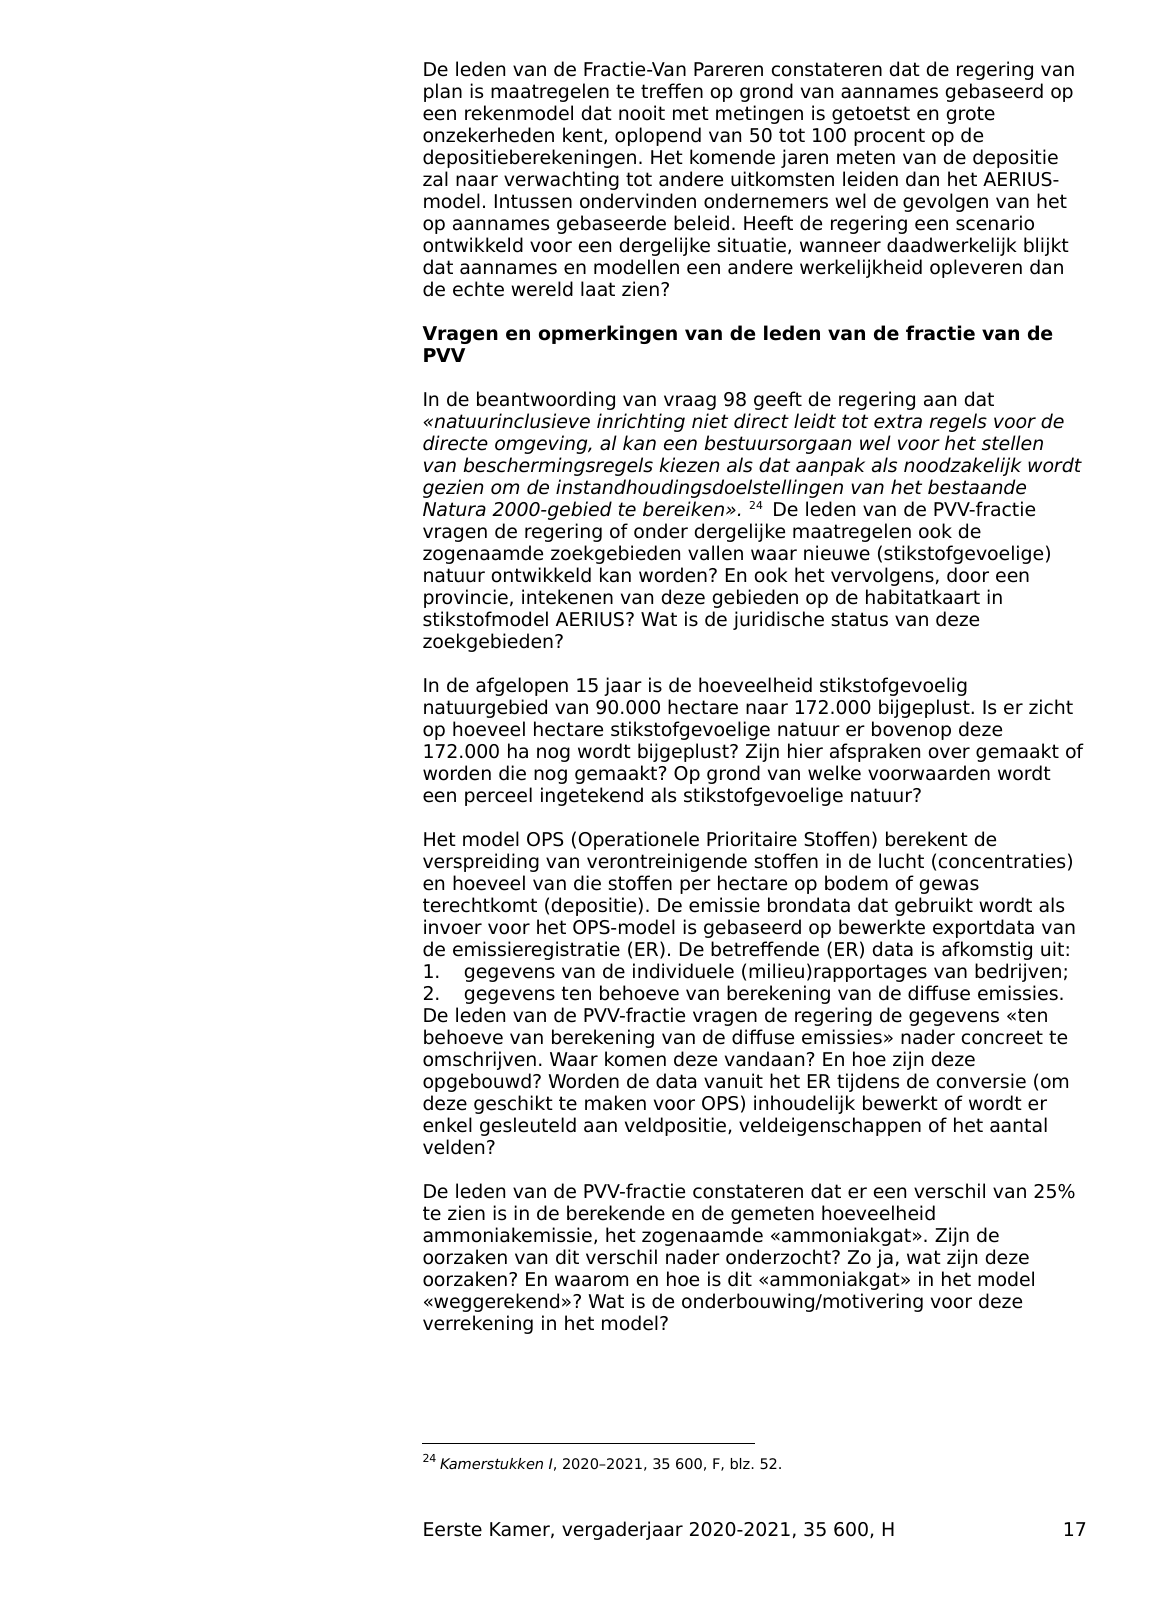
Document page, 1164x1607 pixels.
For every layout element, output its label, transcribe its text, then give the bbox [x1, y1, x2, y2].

text In de afgelopen 15 jaar is de hoeveelheid stikstofgevoelig natuurgebied van 90.000 hectare naar 172.000 bijgeplust. Is er zicht op hoeveel hectare stikstofgevoelige natuur er bovenop deze 172.000 ha nog wordt bijgeplust? Zijn hier afspraken over gemaakt of worden die nog gemaakt? Op grond van welke voorwaarden wordt een perceel ingetekend als stikstofgevoelige natuur? [422, 675, 1087, 807]
text De leden van de PVV-fractie vragen de regering de gegevens «ten behoeve van berekening van de diffuse emissies» nader concreet te omschrijven. Waar komen deze vandaan? En hoe zijn deze opgebouwd? Worden de data vanuit het ER tijdens de conversie (om deze geschikt te maken voor OPS) inhoudelijk bewerkt of wordt er enkel gesleuteld aan veldpositie, veldeigenschappen of het aantal velden? [422, 1005, 1087, 1159]
text Kamerstukken I, 2020–2021, 35 600, F, blz. 52. [422, 1452, 1087, 1474]
text Het model OPS (Operationele Prioritaire Stoffen) berekent de verspreiding van verontreinigende stoffen in de lucht (concentraties) en hoeveel van die stoffen per hectare op bodem of gewas terechtkomt (depositie). De emissie brondata dat gebruikt wordt als invoer voor het OPS-model is gebaseerd op bewerkte exportdata van de emissieregistratie (ER). De betreffende (ER) data is afkomstig uit: [422, 829, 1087, 961]
text 2. gegevens ten behoeve van berekening van de diffuse emissies. [422, 983, 1087, 1005]
text 1. gegevens van de individuele (milieu)rapportages van bedrijven; [422, 961, 1087, 983]
subtitle Vragen en opmerkingen van de leden van de fractie van de PVV [422, 323, 1087, 367]
text De leden van de PVV-fractie constateren dat er een verschil van 25% te zien is in de berekende en de gemeten hoeveelheid ammoniakemissie, het zogenaamde «ammoniakgat». Zijn de oorzaken van dit verschil nader onderzocht? Zo ja, wat zijn deze oorzaken? En waarom en hoe is dit «ammoniakgat» in het model «weggerekend»? Wat is de onderbouwing/motivering voor deze verrekening in het model? [422, 1181, 1087, 1335]
text In de beantwoording van vraag 98 geeft de regering aan dat «natuurinclusieve inrichting niet direct leidt tot extra regels voor de directe omgeving, al kan een bestuursorgaan wel voor het stellen van beschermingsregels kiezen als dat aanpak als noodzakelijk wordt gezien om de instandhoudingsdoelstellingen van het bestaande Natura 2000-gebied te bereiken». De leden van de PVV-fractie vragen de regering of onder dergelijke maatregelen ook de zogenaamde zoekgebieden vallen waar nieuwe (stikstofgevoelige) natuur ontwikkeld kan worden? En ook het vervolgens, door een provincie, intekenen van deze gebieden op de habitatkaart in stikstofmodel AERIUS? Wat is de juridische status van deze zoekgebieden? [422, 389, 1087, 653]
text De leden van de Fractie-Van Pareren constateren dat de regering van plan is maatregelen te treffen op grond van aannames gebaseerd op een rekenmodel dat nooit met metingen is getoetst en grote onzekerheden kent, oplopend van 50 tot 100 procent op de depositieberekeningen. Het komende jaren meten van de depositie zal naar verwachting tot andere uitkomsten leiden dan het AERIUS-model. Intussen ondervinden ondernemers wel de gevolgen van het op aannames gebaseerde beleid. Heeft de regering een scenario ontwikkeld voor een dergelijke situatie, wanneer daadwerkelijk blijkt dat aannames en modellen een andere werkelijkheid opleveren dan de echte wereld laat zien? [422, 59, 1087, 301]
